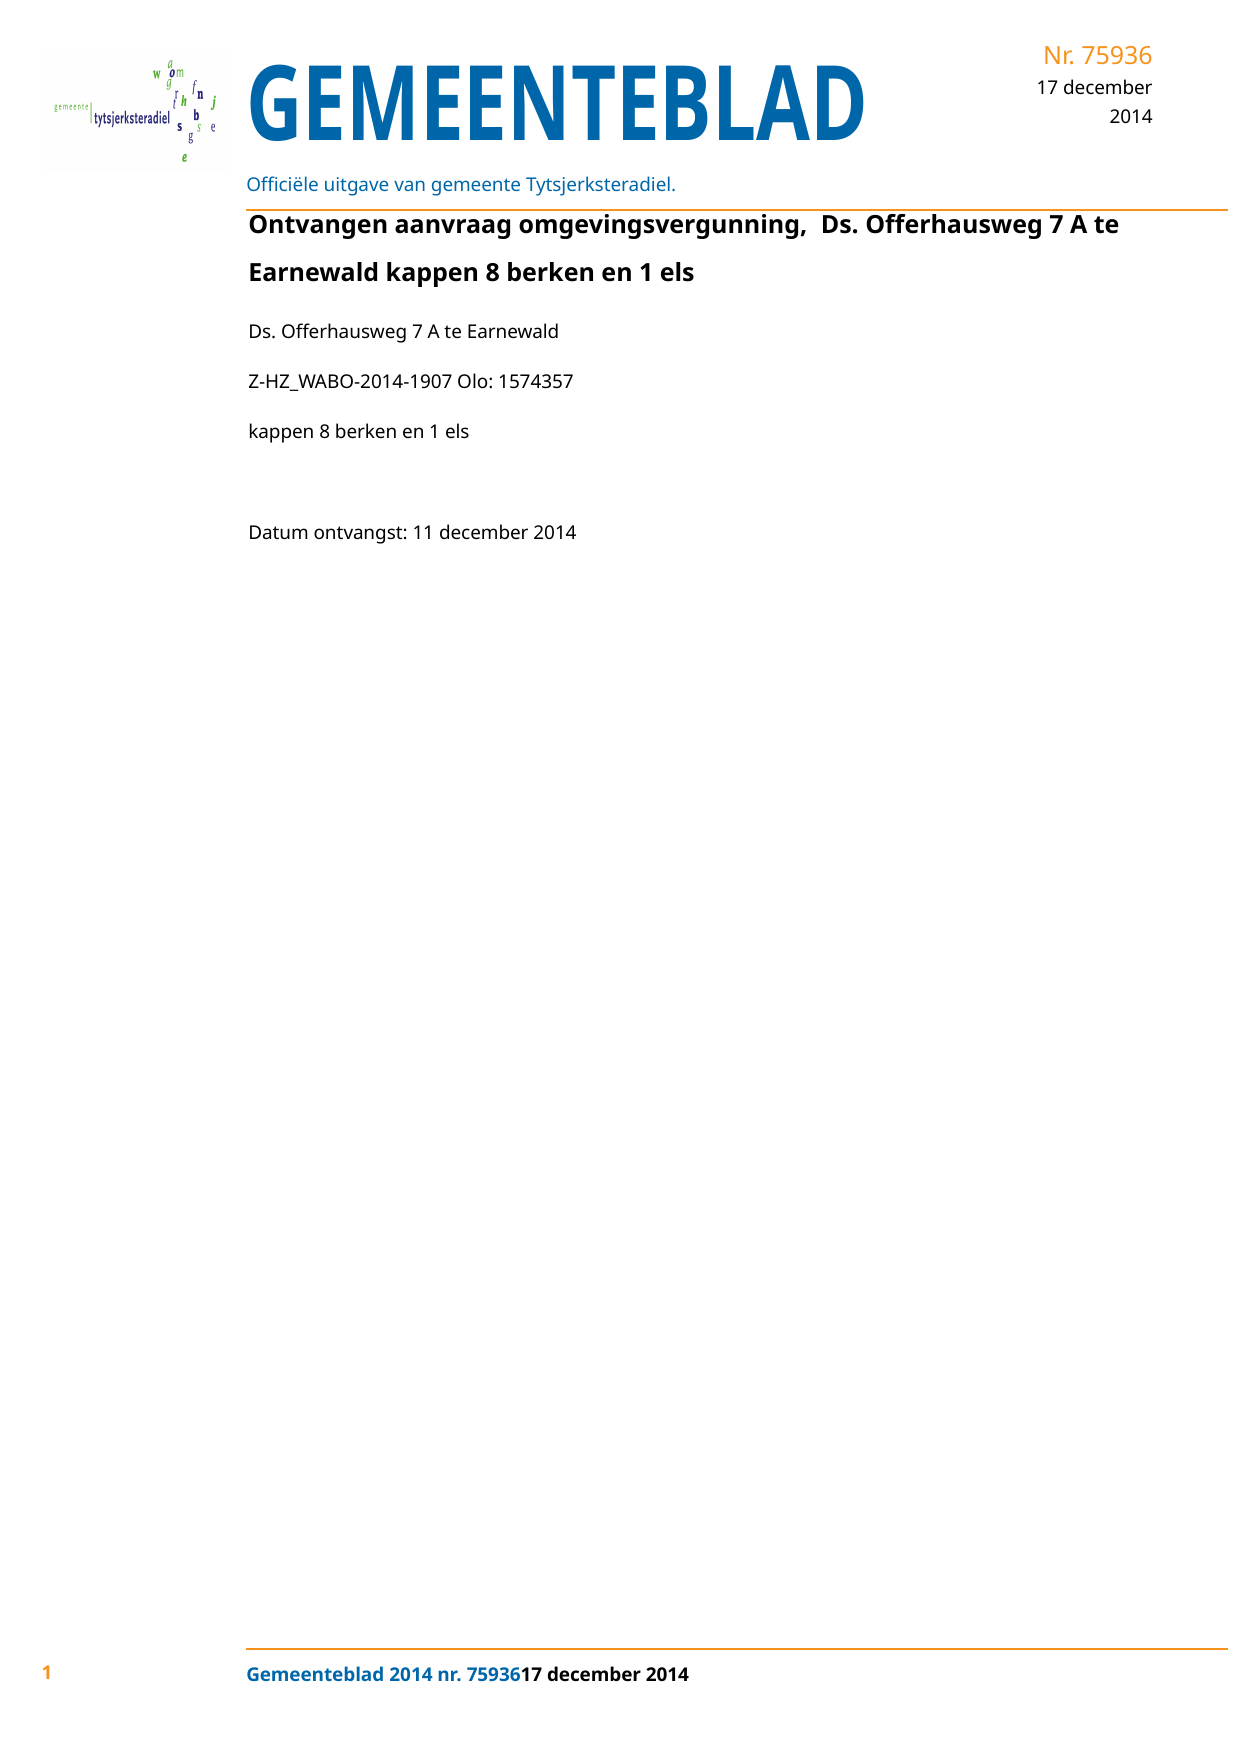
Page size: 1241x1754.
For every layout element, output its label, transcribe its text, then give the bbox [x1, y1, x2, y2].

text kappen 8 berken en 1 els [248, 419, 1152, 444]
text Datum ontvangst: 11 december 2014 [248, 519, 1152, 545]
text Ds. Offerhausweg 7 A te Earnewald [248, 318, 1152, 344]
text Z-HZ_WABO-2014-1907 Olo: 1574357 [248, 368, 1152, 394]
picture [41, 47, 231, 172]
text Ontvangen aanvraag omgevingsvergunning, Ds. Offerhausweg 7 A te Earnewald kappen 8 berken en 1 els [248, 211, 1152, 288]
